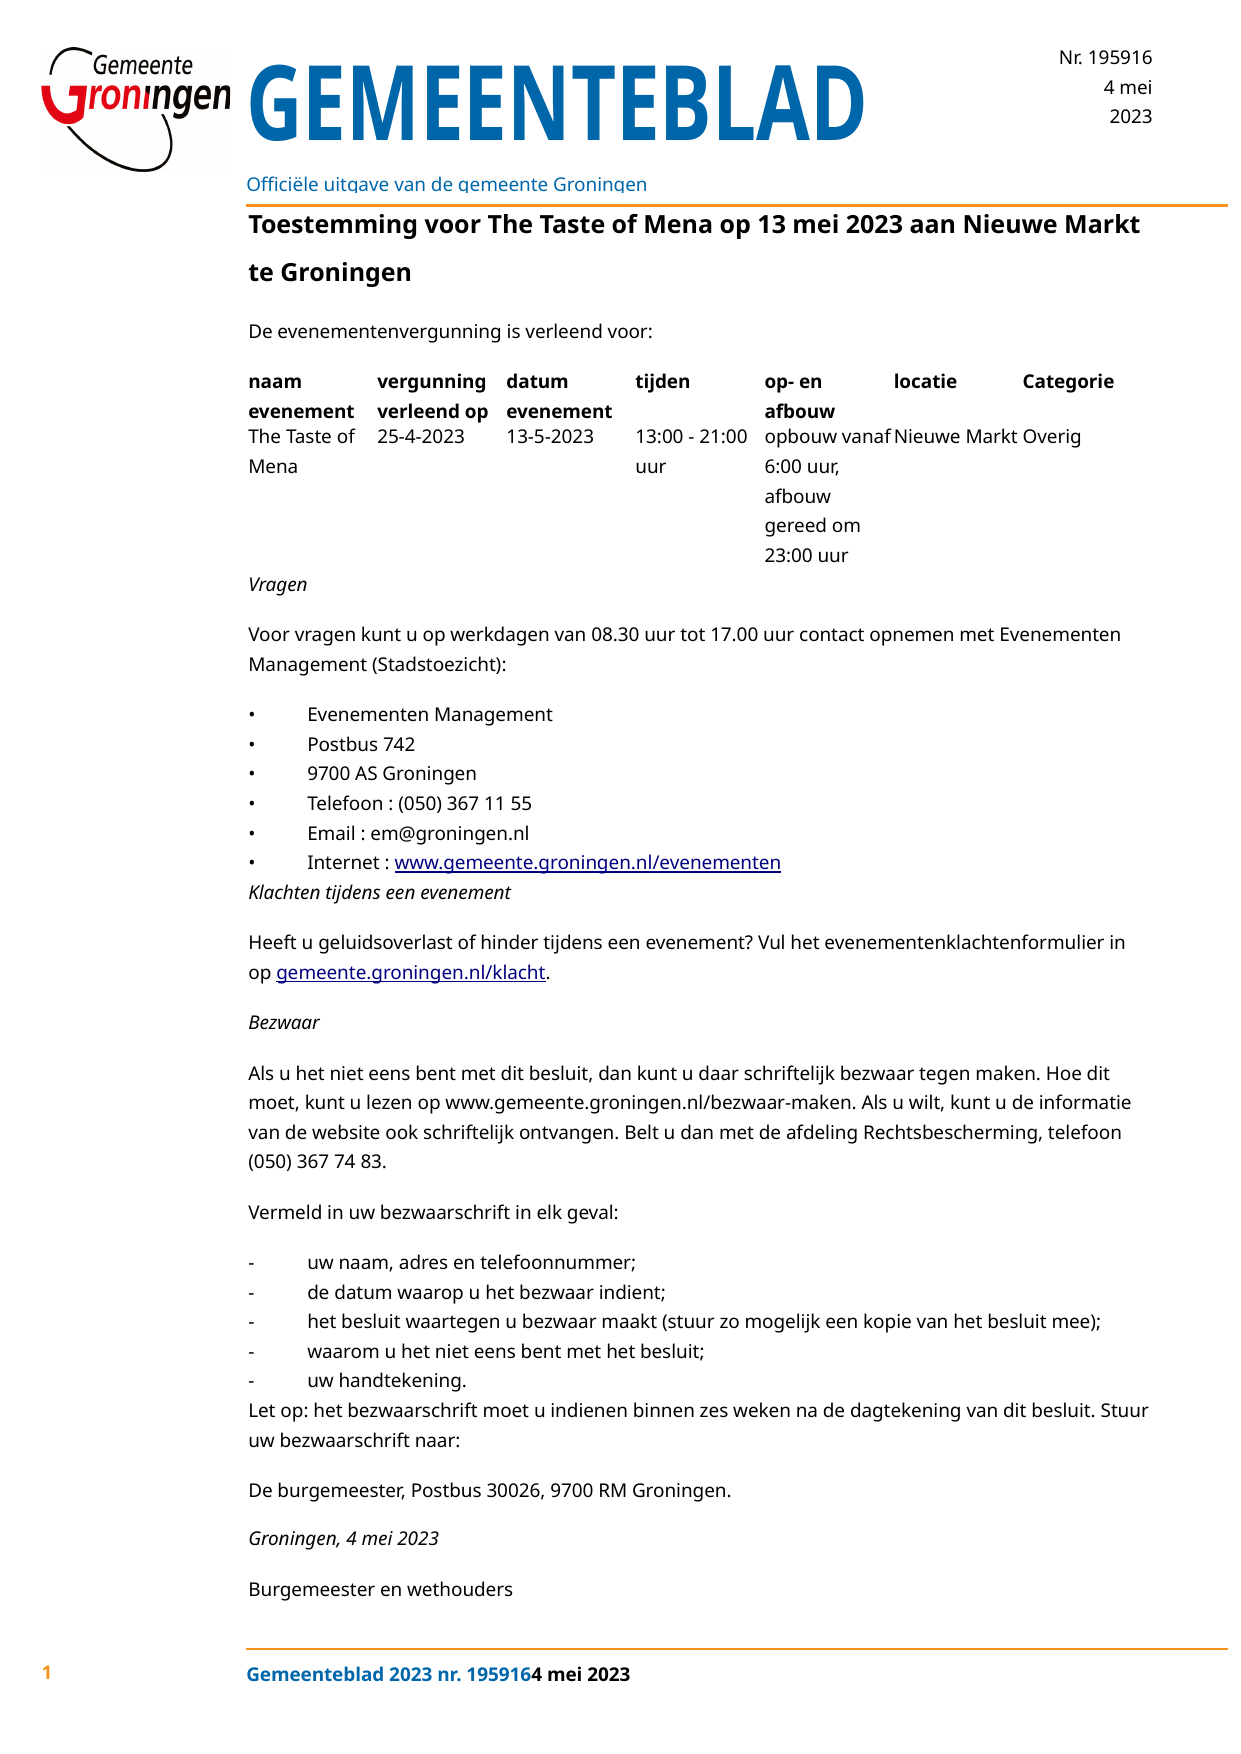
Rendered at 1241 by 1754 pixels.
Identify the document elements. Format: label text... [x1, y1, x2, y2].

list Postbus 742 [248, 731, 1152, 757]
list uw handtekening. [248, 1368, 1152, 1393]
list uw naam, adres en telefoonnummer; [248, 1249, 1152, 1275]
text Klachten tijdens een evenement [248, 879, 1152, 905]
text Burgemeester en wethouders [248, 1577, 1152, 1602]
text De burgemeester, Postbus 30026, 9700 RM Groningen. [248, 1477, 1152, 1503]
list Evenementen Management [248, 701, 1152, 727]
table_header datum evenement [506, 369, 635, 424]
text De evenementenvergunning is verleend voor: [248, 318, 1152, 344]
table_cell 13:00 - 21:00 uur [635, 424, 764, 568]
table_header locatie [894, 369, 1022, 424]
table_header tijden [635, 369, 764, 424]
list het besluit waartegen u bezwaar maakt (stuur zo mogelijk een kopie van het besluit mee); [248, 1308, 1152, 1334]
text Voor vragen kunt u op werkdagen van 08.30 uur tot 17.00 uur contact opnemen met Evenementen Management (Stadstoezicht): [248, 621, 1152, 677]
text Vragen [248, 571, 1152, 597]
text Let op: het bezwaarschrift moet u indienen binnen zes weken na de dagtekening van dit besluit. Stuur uw bezwaarschrift naar: [248, 1397, 1152, 1453]
list waarom u het niet eens bent met het besluit; [248, 1338, 1152, 1364]
text Toestemming voor The Taste of Mena op 13 mei 2023 aan Nieuwe Markt te Groningen [248, 207, 1152, 288]
list Internet : www.gemeente.groningen.nl/evenementen [248, 849, 1152, 875]
list Telefoon : (050) 367 11 55 [248, 790, 1152, 816]
text Bezwaar [248, 1009, 1152, 1035]
table_cell The Taste of Mena [248, 424, 377, 568]
picture [41, 47, 231, 172]
text Groningen, 4 mei 2023 [248, 1525, 1152, 1551]
list de datum waarop u het bezwaar indient; [248, 1279, 1152, 1305]
text Vermeld in uw bezwaarschrift in elk geval: [248, 1199, 1152, 1225]
table_cell 13-5-2023 [506, 424, 635, 568]
table_header vergunning verleend op [377, 369, 506, 424]
table_header op- en afbouw [764, 369, 893, 424]
table_cell Nieuwe Markt [894, 424, 1022, 568]
table_cell 25-4-2023 [377, 424, 506, 568]
table_header Categorie [1023, 369, 1152, 424]
table_header naam evenement [248, 369, 377, 424]
text Heeft u geluidsoverlast of hinder tijdens een evenement? Vul het evenementenklachtenformulier in op gemeente.groningen.nl/klacht. [248, 929, 1152, 985]
list 9700 AS Groningen [248, 761, 1152, 786]
table_cell opbouw vanaf 6:00 uur, afbouw gereed om 23:00 uur [764, 424, 893, 568]
table_cell Overig [1023, 424, 1152, 568]
text Als u het niet eens bent met dit besluit, dan kunt u daar schriftelijk bezwaar tegen maken. Hoe dit moet, kunt u lezen op www.gemeente.groningen.nl/bezwaar-maken. Als u wilt, kunt u de informatie van de website ook schriftelijk ontvangen. Belt u dan met de afdeling Rechtsbescherming, telefoon (050) 367 74 83. [248, 1060, 1152, 1174]
list Email : em@groningen.nl [248, 820, 1152, 846]
